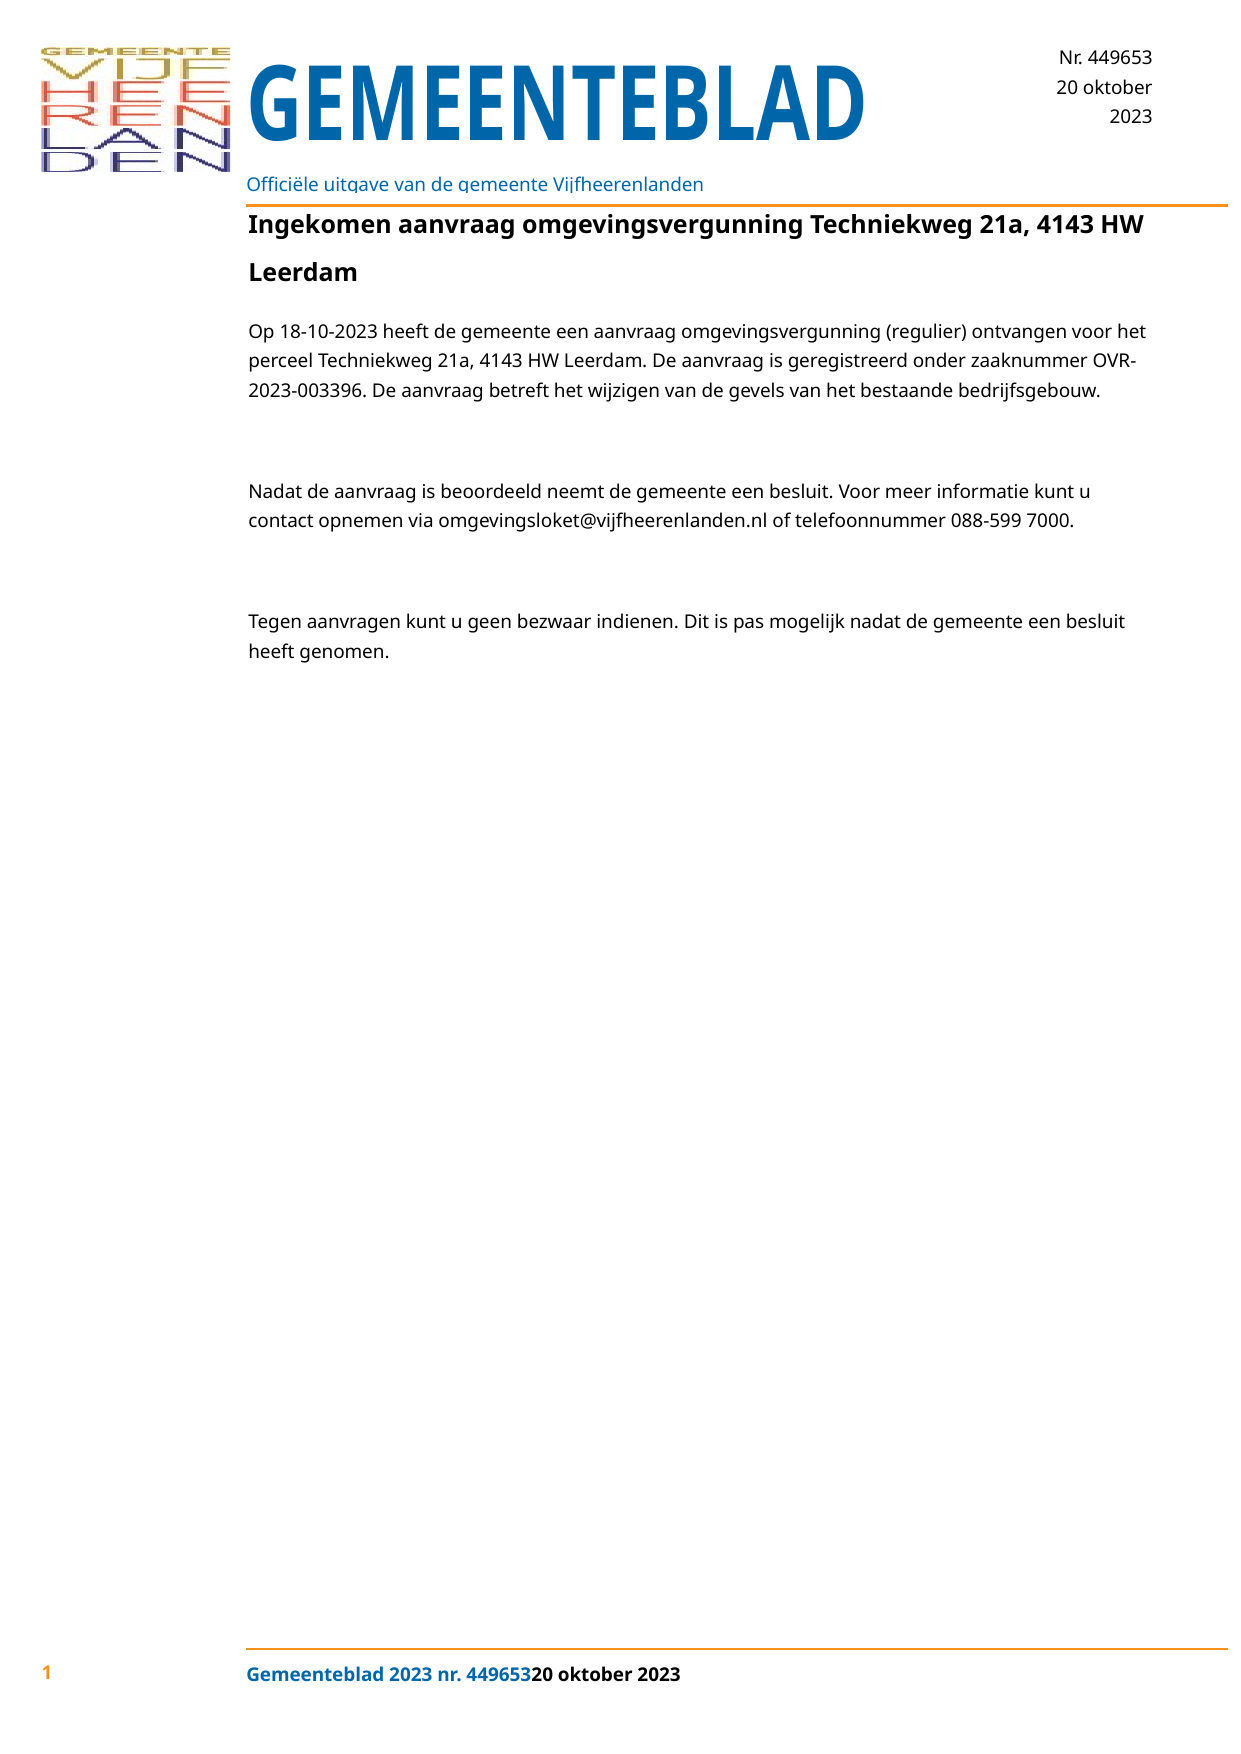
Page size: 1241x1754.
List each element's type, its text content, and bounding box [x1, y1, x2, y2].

picture [41, 47, 231, 172]
text Nadat de aanvraag is beoordeeld neemt de gemeente een besluit. Voor meer informatie kunt u contact opnemen via omgevingsloket@vijfheerenlanden.nl of telefoonnummer 088-599 7000. [248, 478, 1152, 533]
text Op 18-10-2023 heeft de gemeente een aanvraag omgevingsvergunning (regulier) ontvangen voor het perceel Techniekweg 21a, 4143 HW Leerdam. De aanvraag is geregistreerd onder zaaknummer OVR-2023-003396. De aanvraag betreft het wijzigen van de gevels van het bestaande bedrijfsgebouw. [248, 318, 1152, 403]
text Tegen aanvragen kunt u geen bezwaar indienen. Dit is pas mogelijk nadat de gemeente een besluit heeft genomen. [248, 608, 1152, 664]
text Ingekomen aanvraag omgevingsvergunning Techniekweg 21a, 4143 HW Leerdam [248, 207, 1152, 288]
